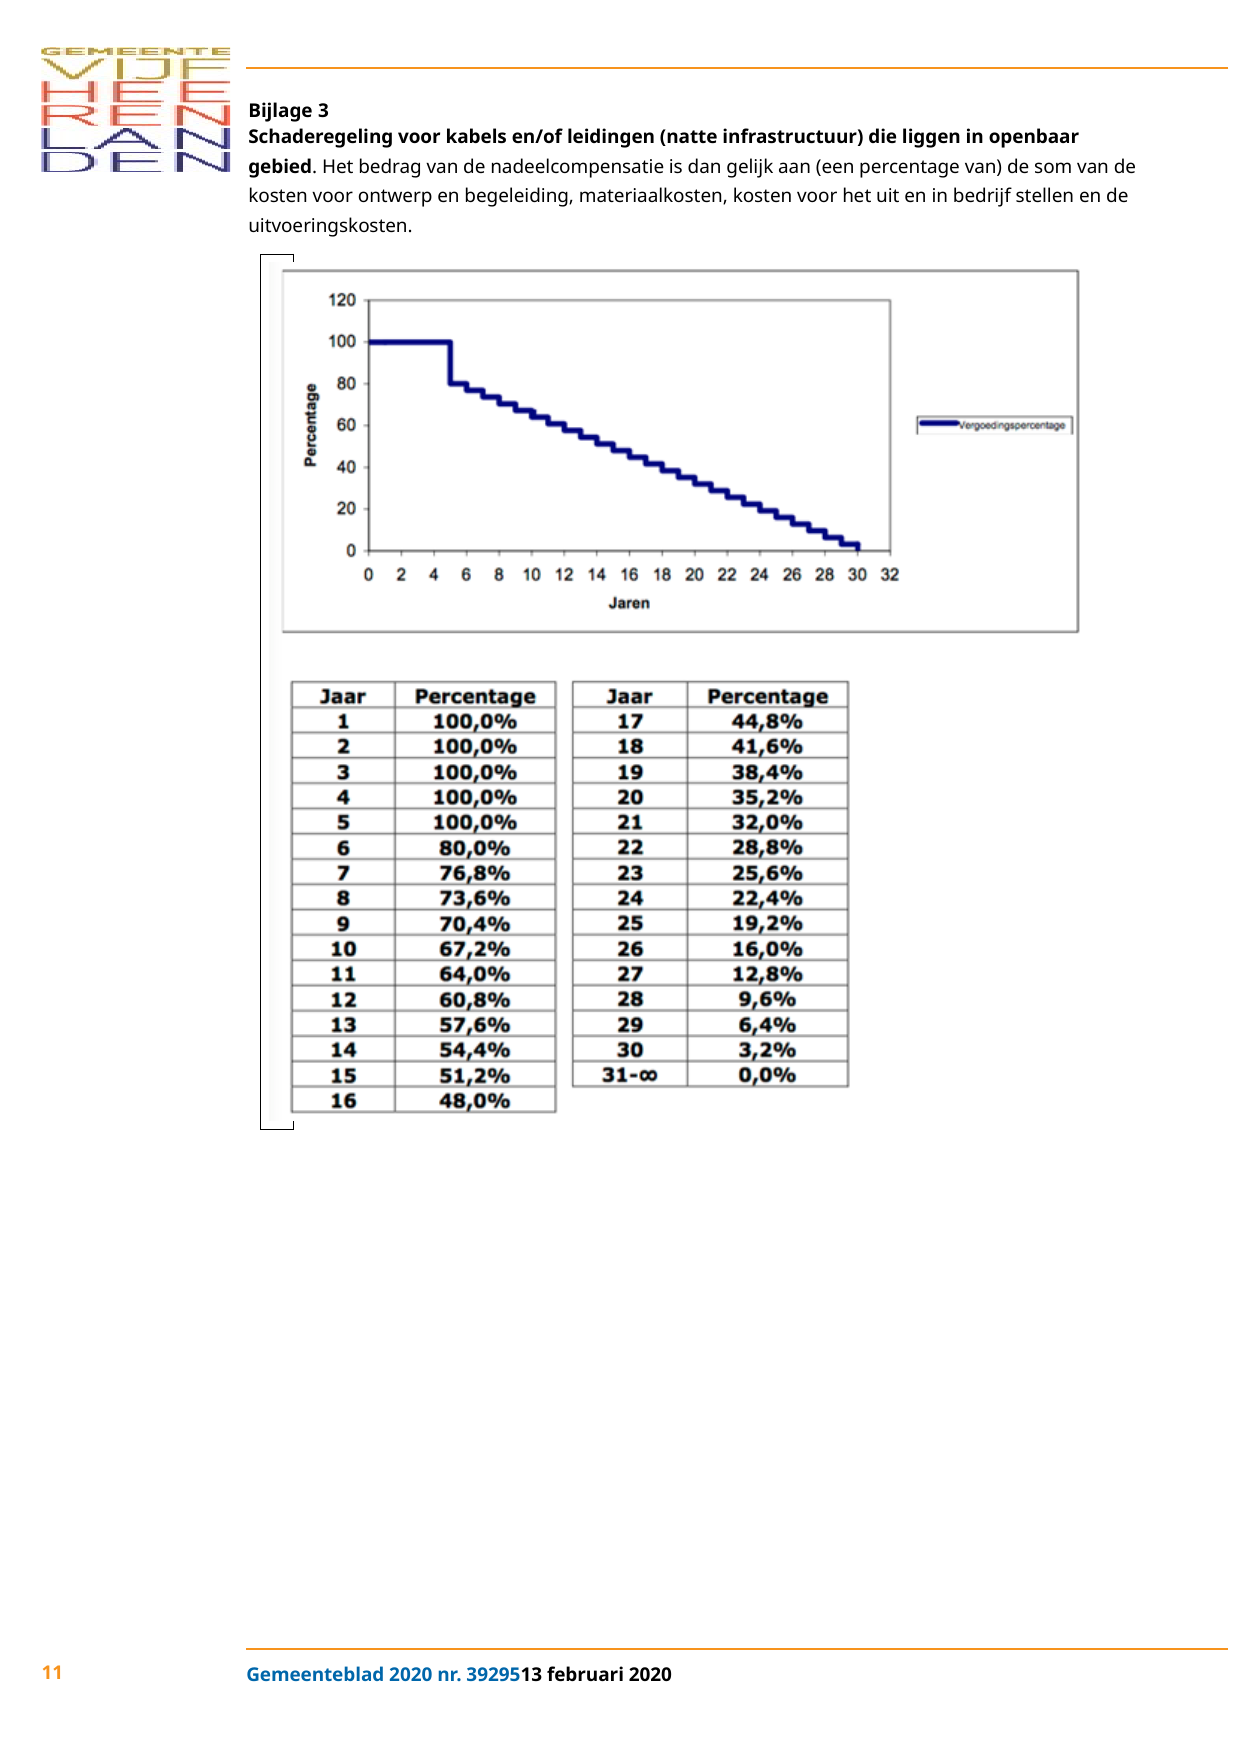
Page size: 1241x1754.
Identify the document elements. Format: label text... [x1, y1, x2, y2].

picture [268, 262, 1096, 1121]
picture [41, 47, 231, 172]
text Bijlage 3 [248, 95, 1152, 123]
text Schaderegeling voor kabels en/of leidingen (natte infrastructuur) die liggen in openbaar gebied. Het bedrag van de nadeelcompensatie is dan gelijk aan (een percentage van) de som van de kosten voor ontwerp en begeleiding, materiaalkosten, kosten voor het uit en in bedrijf stellen en de uitvoeringskosten. [248, 123, 1152, 238]
